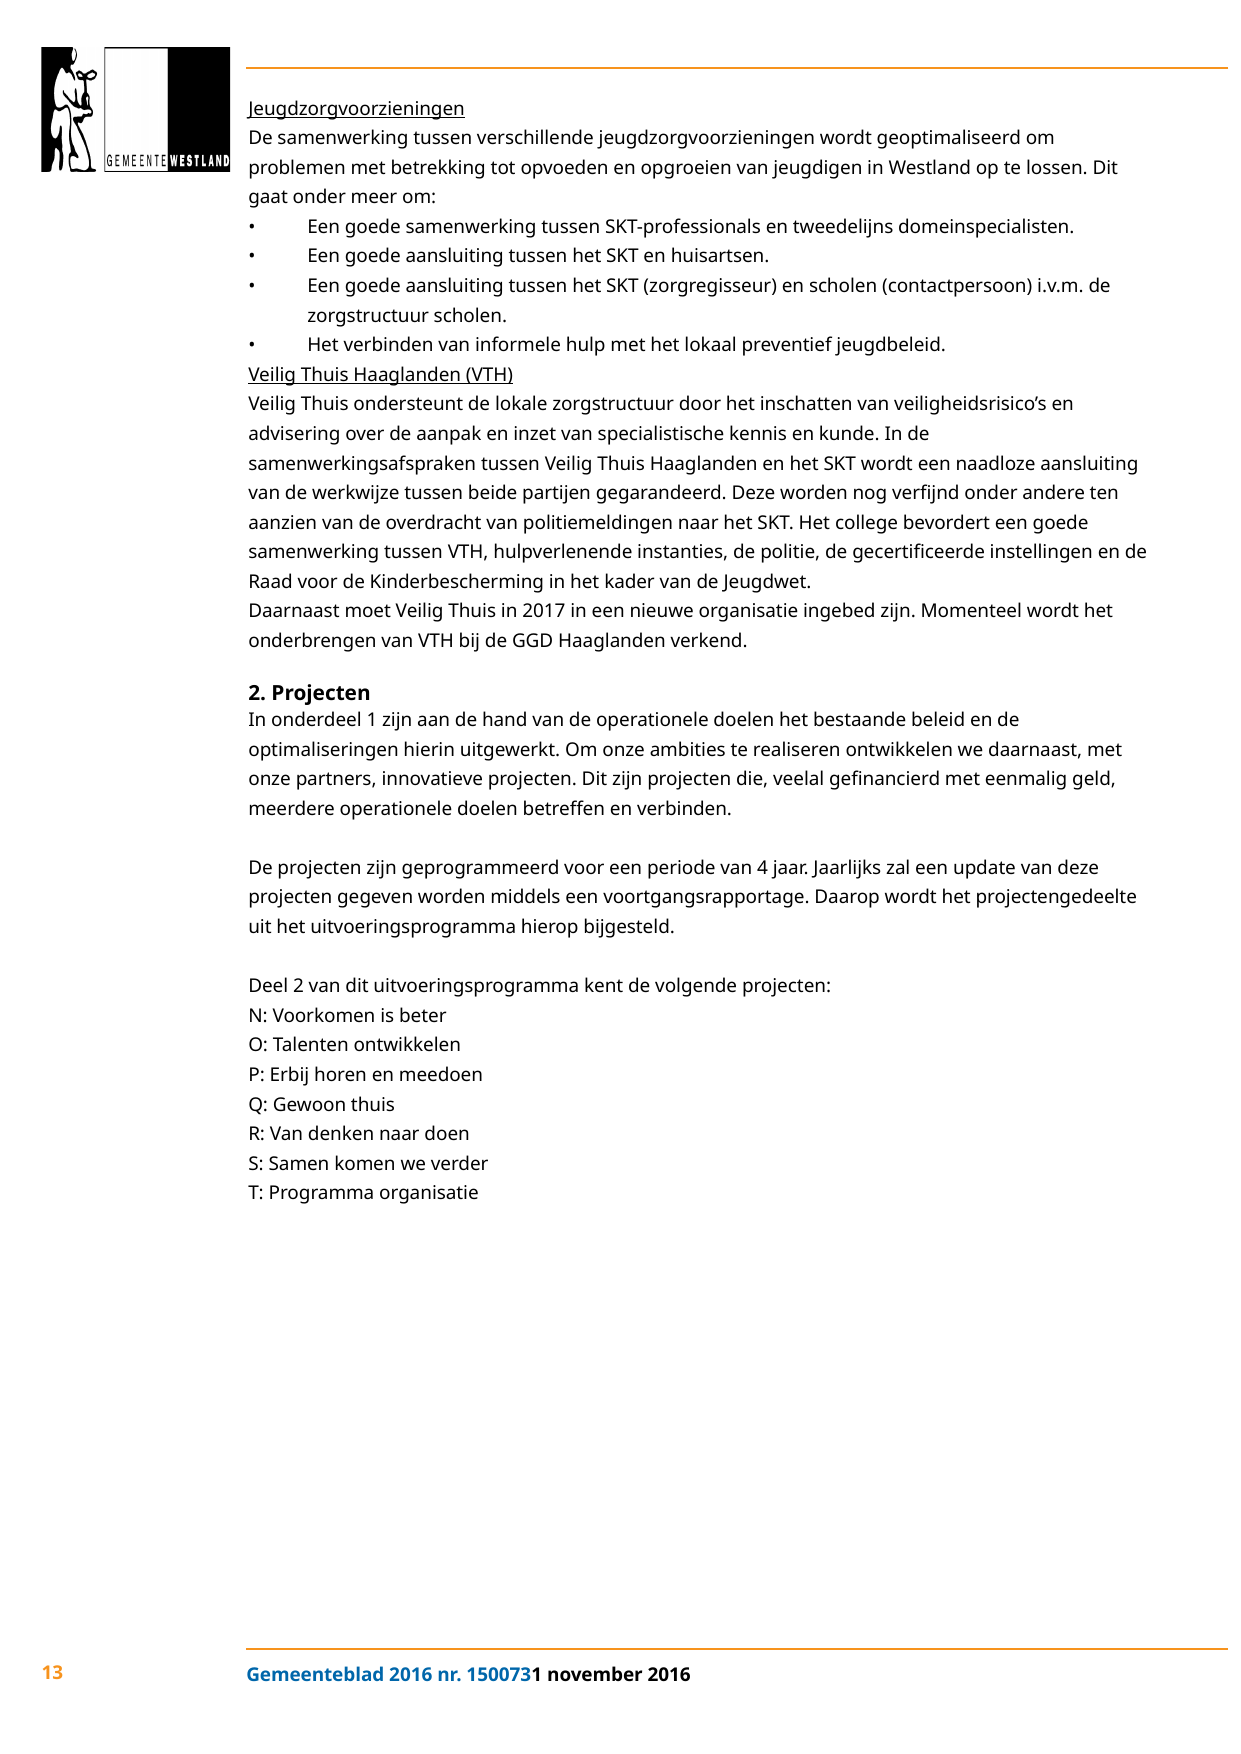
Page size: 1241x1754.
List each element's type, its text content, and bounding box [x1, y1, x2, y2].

text R: Van denken naar doen [248, 1120, 1152, 1146]
text 2. Projecten [248, 678, 1152, 706]
text De samenwerking tussen verschillende jeugdzorgvoorzieningen wordt geoptimaliseerd om problemen met betrekking tot opvoeden en opgroeien van jeugdigen in Westland op te lossen. Dit gaat onder meer om: [248, 124, 1152, 209]
text Veilig Thuis ondersteunt de lokale zorgstructuur door het inschatten van veiligheidsrisico’s en advisering over de aanpak en inzet van specialistische kennis en kunde. In de samenwerkingsafspraken tussen Veilig Thuis Haaglanden en het SKT wordt een naadloze aansluiting van de werkwijze tussen beide partijen gegarandeerd. Deze worden nog verfijnd onder andere ten aanzien van de overdracht van politiemeldingen naar het SKT. Het college bevordert een goede samenwerking tussen VTH, hulpverlenende instanties, de politie, de gecertificeerde instellingen en de Raad voor de Kinderbescherming in het kader van de Jeugdwet. [248, 391, 1152, 594]
text Jeugdzorgvoorzieningen [248, 95, 1152, 121]
text De projecten zijn geprogrammeerd voor een periode van 4 jaar. Jaarlijks zal een update van deze projecten gegeven worden middels een voortgangsrapportage. Daarop wordt het projectengedeelte uit het uitvoeringsprogramma hierop bijgesteld. [248, 854, 1152, 939]
text O: Talenten ontwikkelen [248, 1032, 1152, 1057]
text T: Programma organisatie [248, 1179, 1152, 1205]
picture [41, 47, 231, 172]
text Q: Gewoon thuis [248, 1091, 1152, 1116]
text N: Voorkomen is beter [248, 1002, 1152, 1028]
text Daarnaast moet Veilig Thuis in 2017 in een nieuwe organisatie ingebed zijn. Momenteel wordt het onderbrengen van VTH bij de GGD Haaglanden verkend. [248, 598, 1152, 653]
text Deel 2 van dit uitvoeringsprogramma kent de volgende projecten: [248, 972, 1152, 998]
text Veilig Thuis Haaglanden (VTH) [248, 361, 1152, 387]
list Het verbinden van informele hulp met het lokaal preventief jeugdbeleid. [248, 331, 1152, 357]
text P: Erbij horen en meedoen [248, 1061, 1152, 1087]
list Een goede aansluiting tussen het SKT (zorgregisseur) en scholen (contactpersoon) i.v.m. de zorgstructuur scholen. [248, 272, 1152, 328]
list Een goede aansluiting tussen het SKT en huisartsen. [248, 243, 1152, 268]
list Een goede samenwerking tussen SKT-professionals en tweedelijns domeinspecialisten. [248, 213, 1152, 239]
text In onderdeel 1 zijn aan de hand van de operationele doelen het bestaande beleid en de optimaliseringen hierin uitgewerkt. Om onze ambities te realiseren ontwikkelen we daarnaast, met onze partners, innovatieve projecten. Dit zijn projecten die, veelal gefinancierd met eenmalig geld, meerdere operationele doelen betreffen en verbinden. [248, 706, 1152, 821]
text S: Samen komen we verder [248, 1150, 1152, 1176]
